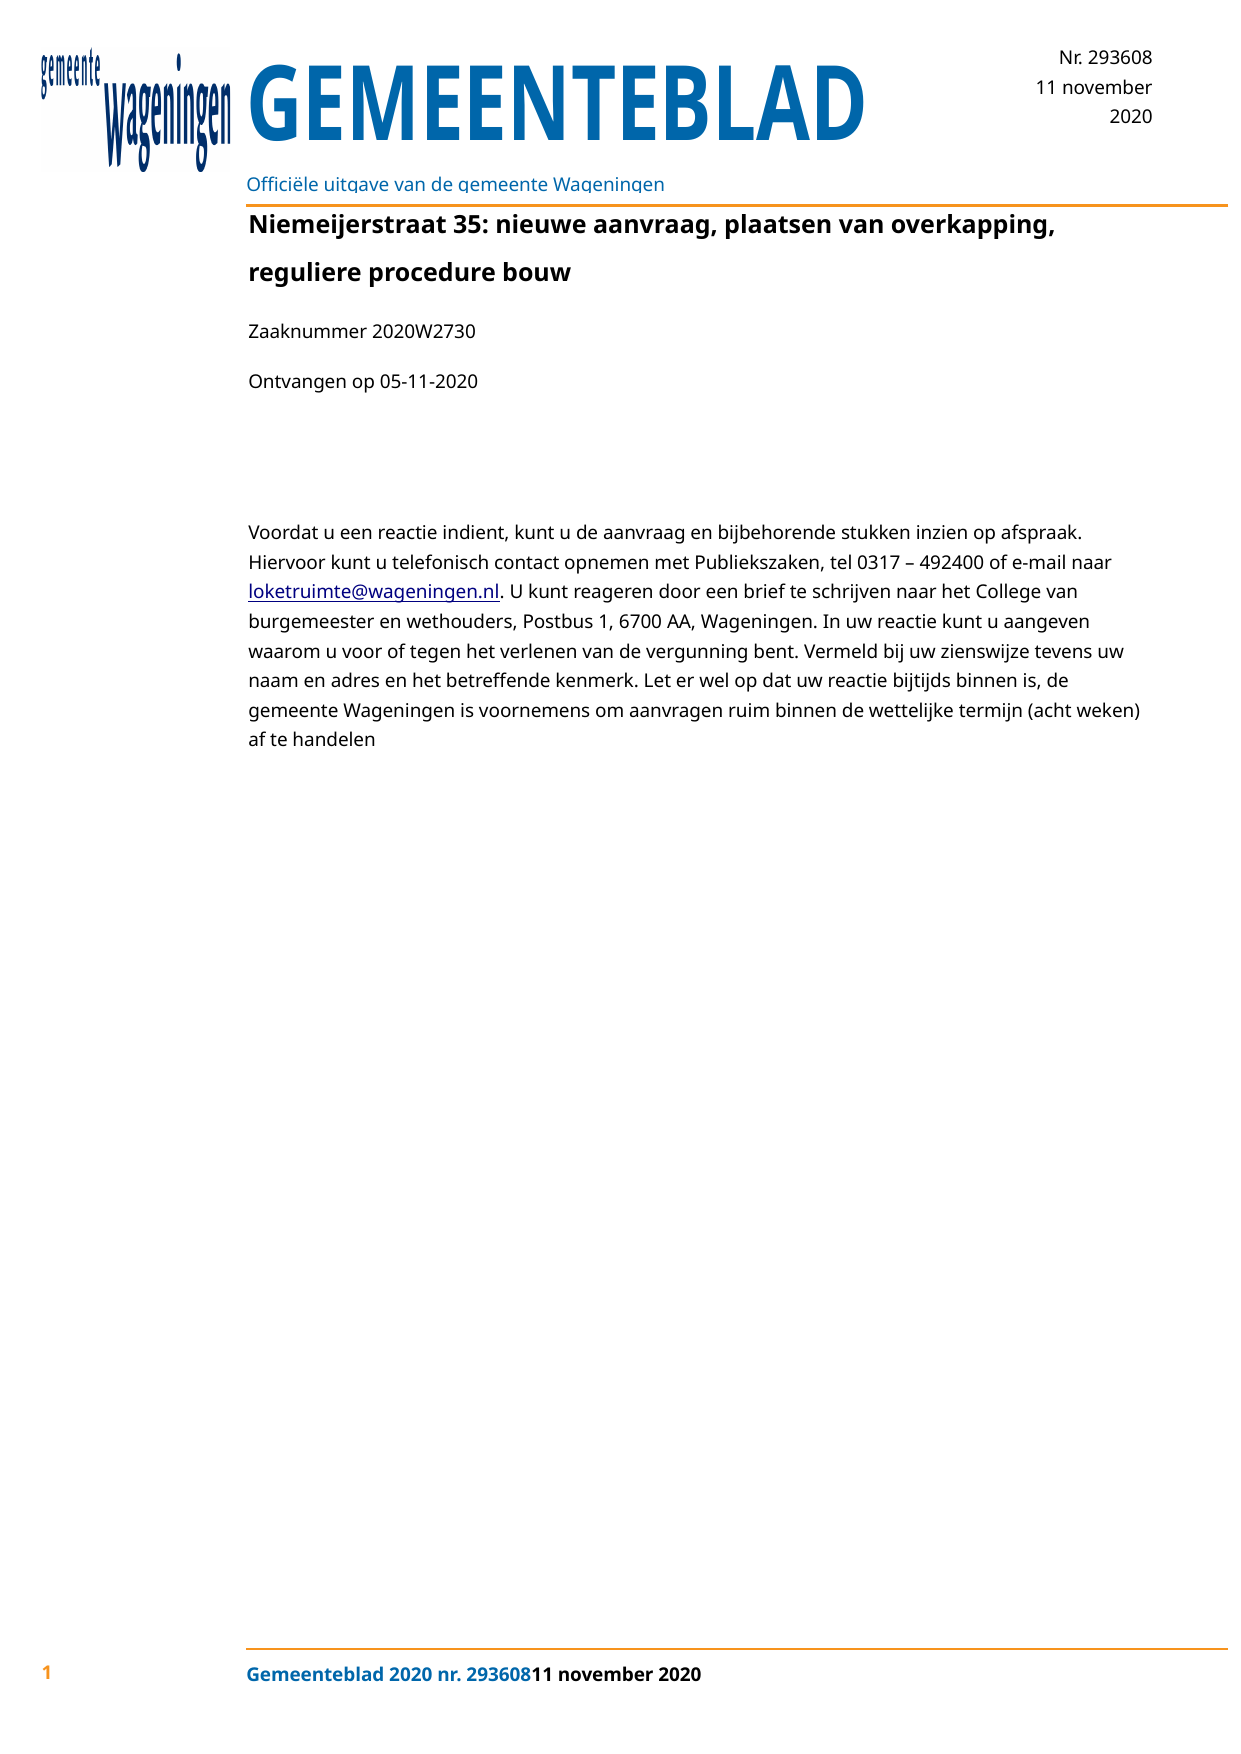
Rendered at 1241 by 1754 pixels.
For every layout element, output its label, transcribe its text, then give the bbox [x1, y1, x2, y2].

text Voordat u een reactie indient, kunt u de aanvraag en bijbehorende stukken inzien op afspraak. Hiervoor kunt u telefonisch contact opnemen met Publiekszaken, tel 0317 – 492400 of e-mail naar loketruimte@wageningen.nl. U kunt reageren door een brief te schrijven naar het College van burgemeester en wethouders, Postbus 1, 6700 AA, Wageningen. In uw reactie kunt u aangeven waarom u voor of tegen het verlenen van de vergunning bent. Vermeld bij uw zienswijze tevens uw naam en adres en het betreffende kenmerk. Let er wel op dat uw reactie bijtijds binnen is, de gemeente Wageningen is voornemens om aanvragen ruim binnen de wettelijke termijn (acht weken) af te handelen [248, 519, 1152, 752]
picture [41, 47, 231, 172]
text Niemeijerstraat 35: nieuwe aanvraag, plaatsen van overkapping, reguliere procedure bouw [248, 207, 1152, 288]
text Ontvangen op 05-11-2020 [248, 368, 1152, 394]
text Zaaknummer 2020W2730 [248, 318, 1152, 344]
